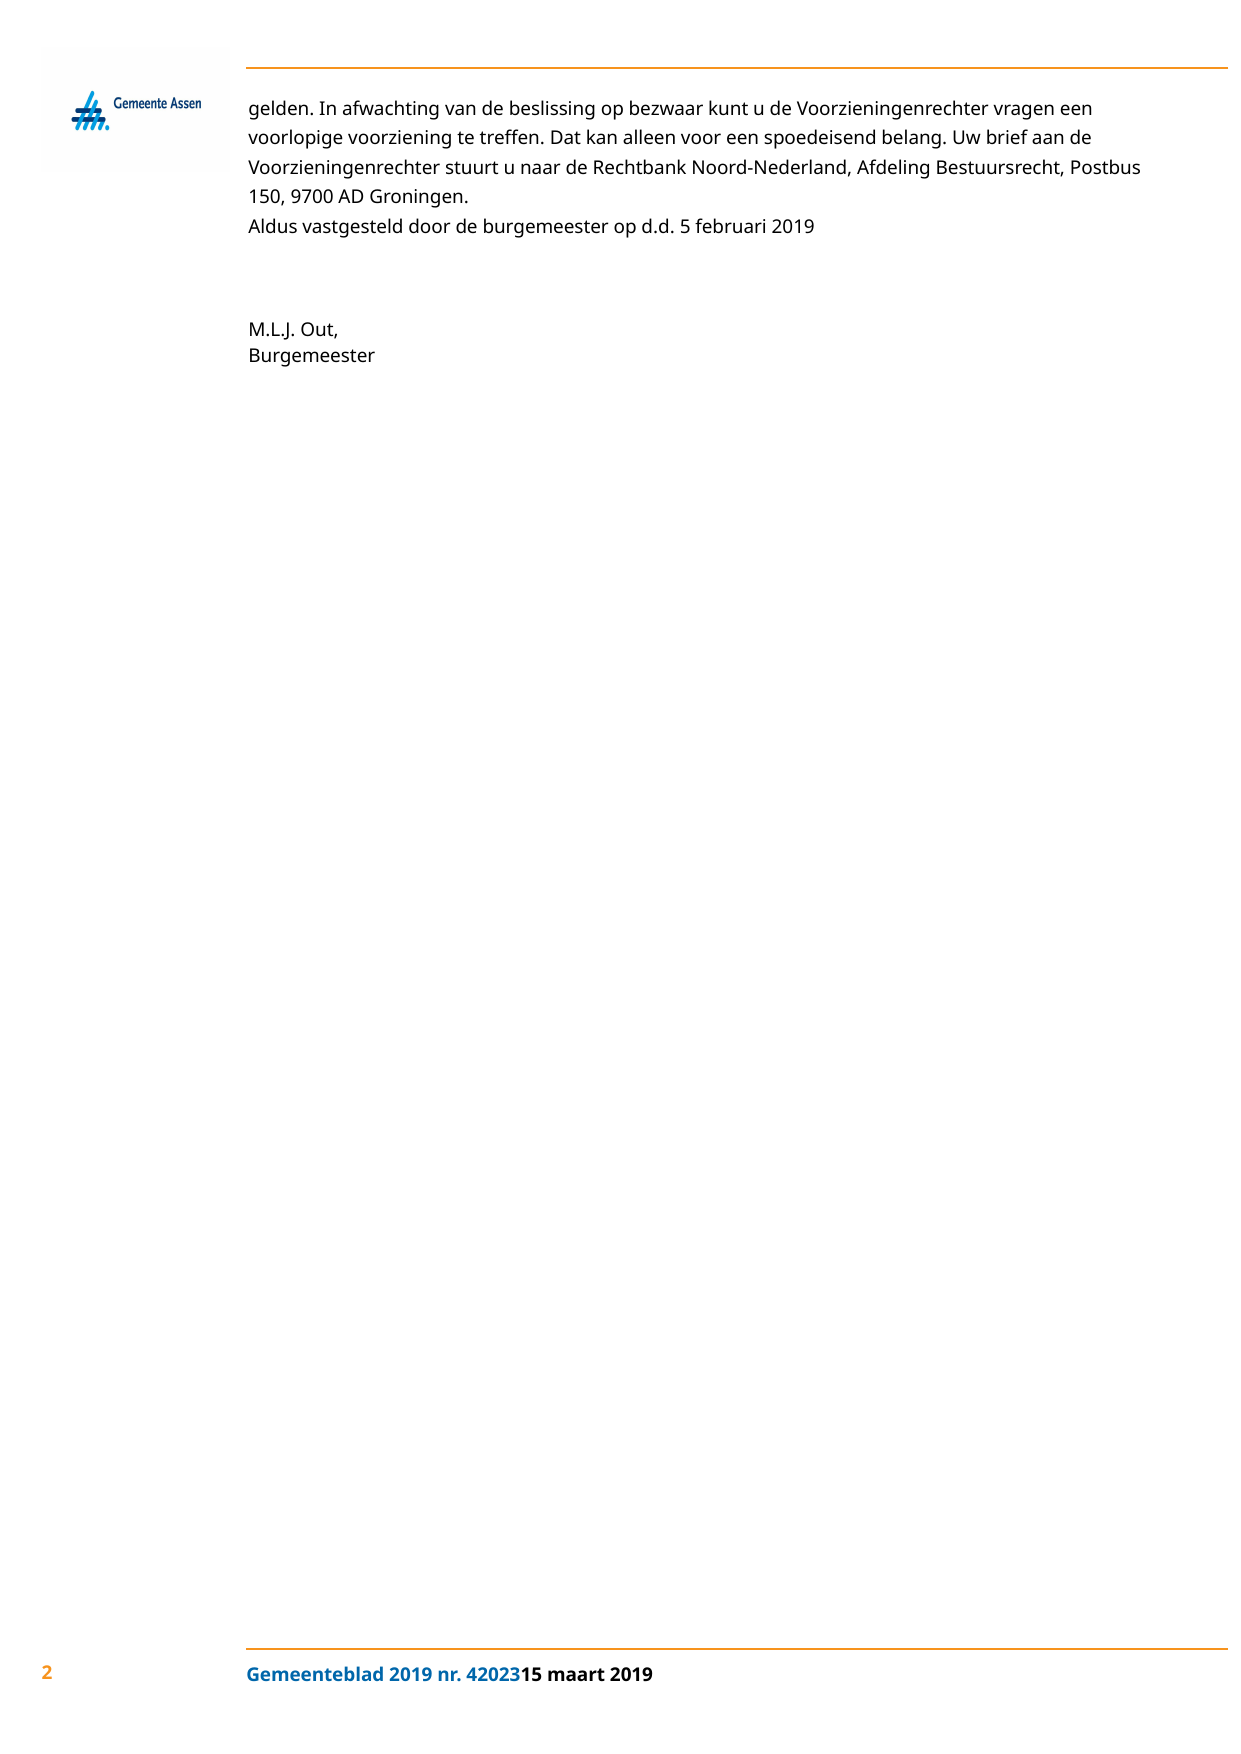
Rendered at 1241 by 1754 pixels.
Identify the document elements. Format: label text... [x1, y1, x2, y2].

picture [41, 47, 231, 172]
text Burgemeester [248, 342, 1152, 367]
text gelden. In afwachting van de beslissing op bezwaar kunt u de Voorzieningenrechter vragen een voorlopige voorziening te treffen. Dat kan alleen voor een spoedeisend belang. Uw brief aan de Voorzieningenrechter stuurt u naar de Rechtbank Noord-Nederland, Afdeling Bestuursrecht, Postbus 150, 9700 AD Groningen. [248, 95, 1152, 209]
text Aldus vastgesteld door de burgemeester op d.d. 5 februari 2019 [248, 213, 1152, 239]
text M.L.J. Out, [248, 316, 1152, 342]
